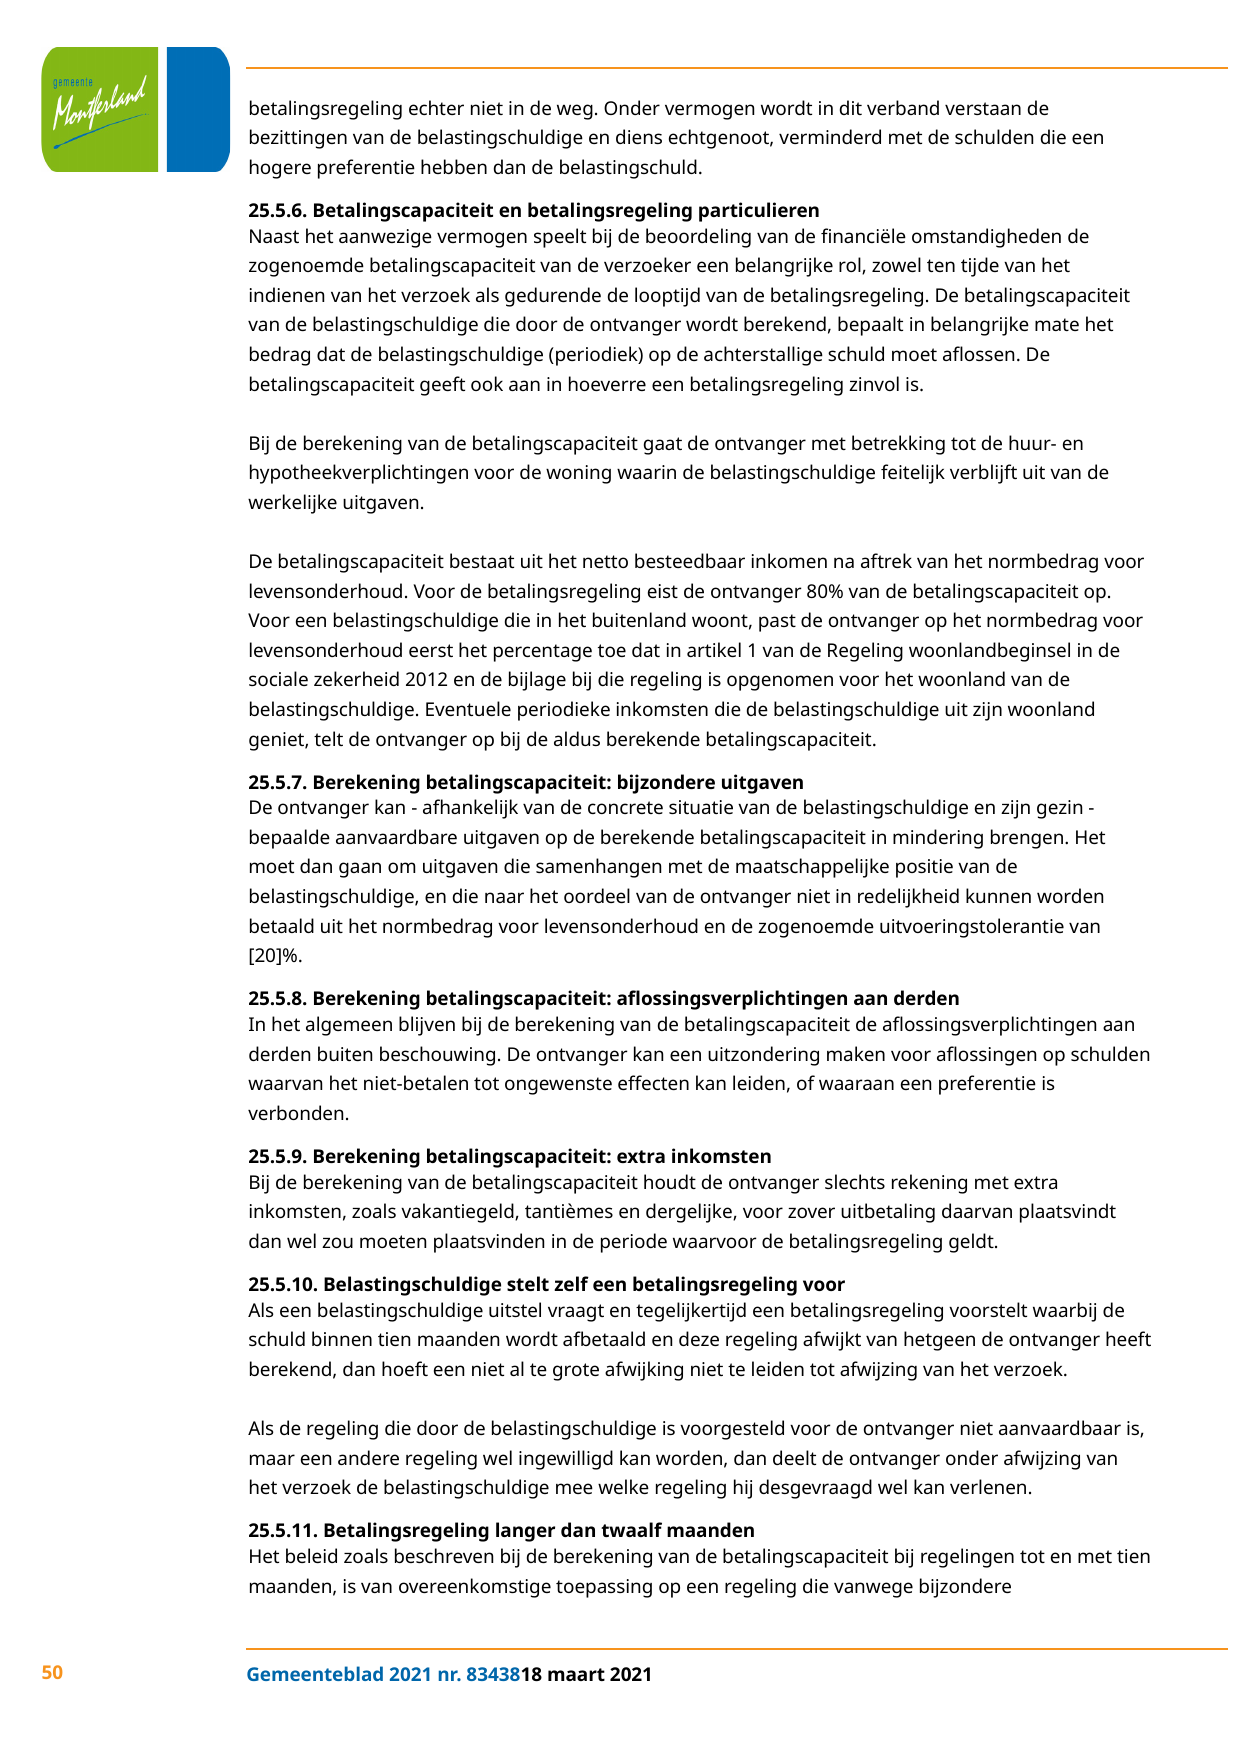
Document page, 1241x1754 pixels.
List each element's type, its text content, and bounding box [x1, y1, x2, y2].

text De ontvanger kan - afhankelijk van de concrete situatie van de belastingschuldige en zijn gezin - bepaalde aanvaardbare uitgaven op de berekende betalingscapaciteit in mindering brengen. Het moet dan gaan om uitgaven die samenhangen met de maatschappelijke positie van de belastingschuldige, en die naar het oordeel van de ontvanger niet in redelijkheid kunnen worden betaald uit het normbedrag voor levensonderhoud en de zogenoemde uitvoeringstolerantie van [20]%. [248, 794, 1152, 968]
text Naast het aanwezige vermogen speelt bij de beoordeling van de financiële omstandigheden de zogenoemde betalingscapaciteit van de verzoeker een belangrijke rol, zowel ten tijde van het indienen van het verzoek als gedurende de looptijd van de betalingsregeling. De betalingscapaciteit van de belastingschuldige die door de ontvanger wordt berekend, bepaalt in belangrijke mate het bedrag dat de belastingschuldige (periodiek) op de achterstallige schuld moet aflossen. De betalingscapaciteit geeft ook aan in hoeverre een betalingsregeling zinvol is. [248, 223, 1152, 396]
text betalingsregeling echter niet in de weg. Onder vermogen wordt in dit verband verstaan de bezittingen van de belastingschuldige en diens echtgenoot, verminderd met de schulden die een hogere preferentie hebben dan de belastingschuld. [248, 95, 1152, 180]
text Als de regeling die door de belastingschuldige is voorgesteld voor de ontvanger niet aanvaardbaar is, maar een andere regeling wel ingewilligd kan worden, dan deelt de ontvanger onder afwijzing van het verzoek de belastingschuldige mee welke regeling hij desgevraagd wel kan verlenen. [248, 1415, 1152, 1500]
picture [41, 47, 231, 172]
text Als een belastingschuldige uitstel vraagt en tegelijkertijd een betalingsregeling voorstelt waarbij de schuld binnen tien maanden wordt afbetaald en deze regeling afwijkt van hetgeen de ontvanger heeft berekend, dan hoeft een niet al te grote afwijking niet te leiden tot afwijzing van het verzoek. [248, 1297, 1152, 1382]
text In het algemeen blijven bij de berekening van de betalingscapaciteit de aflossingsverplichtingen aan derden buiten beschouwing. De ontvanger kan een uitzondering maken voor aflossingen op schulden waarvan het niet-betalen tot ongewenste effecten kan leiden, of waaraan een preferentie is verbonden. [248, 1011, 1152, 1126]
text Het beleid zoals beschreven bij de berekening van de betalingscapaciteit bij regelingen tot en met tien maanden, is van overeenkomstige toepassing op een regeling die vanwege bijzondere [248, 1543, 1152, 1599]
text 25.5.9. Berekening betalingscapaciteit: extra inkomsten [248, 1143, 1152, 1169]
text 25.5.10. Belastingschuldige stelt zelf een betalingsregeling voor [248, 1271, 1152, 1297]
text De betalingscapaciteit bestaat uit het netto besteedbaar inkomen na aftrek van het normbedrag voor levensonderhoud. Voor de betalingsregeling eist de ontvanger 80% van de betalingscapaciteit op. Voor een belastingschuldige die in het buitenland woont, past de ontvanger op het normbedrag voor levensonderhoud eerst het percentage toe dat in artikel 1 van de Regeling woonlandbeginsel in de sociale zekerheid 2012 en de bijlage bij die regeling is opgenomen voor het woonland van de belastingschuldige. Eventuele periodieke inkomsten die de belastingschuldige uit zijn woonland geniet, telt de ontvanger op bij de aldus berekende betalingscapaciteit. [248, 548, 1152, 751]
text Bij de berekening van de betalingscapaciteit houdt de ontvanger slechts rekening met extra inkomsten, zoals vakantiegeld, tantièmes en dergelijke, voor zover uitbetaling daarvan plaatsvindt dan wel zou moeten plaatsvinden in de periode waarvoor de betalingsregeling geldt. [248, 1169, 1152, 1254]
text 25.5.6. Betalingscapaciteit en betalingsregeling particulieren [248, 197, 1152, 223]
text 25.5.8. Berekening betalingscapaciteit: aflossingsverplichtingen aan derden [248, 986, 1152, 1011]
text 25.5.7. Berekening betalingscapaciteit: bijzondere uitgaven [248, 769, 1152, 794]
text Bij de berekening van de betalingscapaciteit gaat de ontvanger met betrekking tot de huur- en hypotheekverplichtingen voor de woning waarin de belastingschuldige feitelijk verblijft uit van de werkelijke uitgaven. [248, 430, 1152, 515]
text 25.5.11. Betalingsregeling langer dan twaalf maanden [248, 1518, 1152, 1543]
